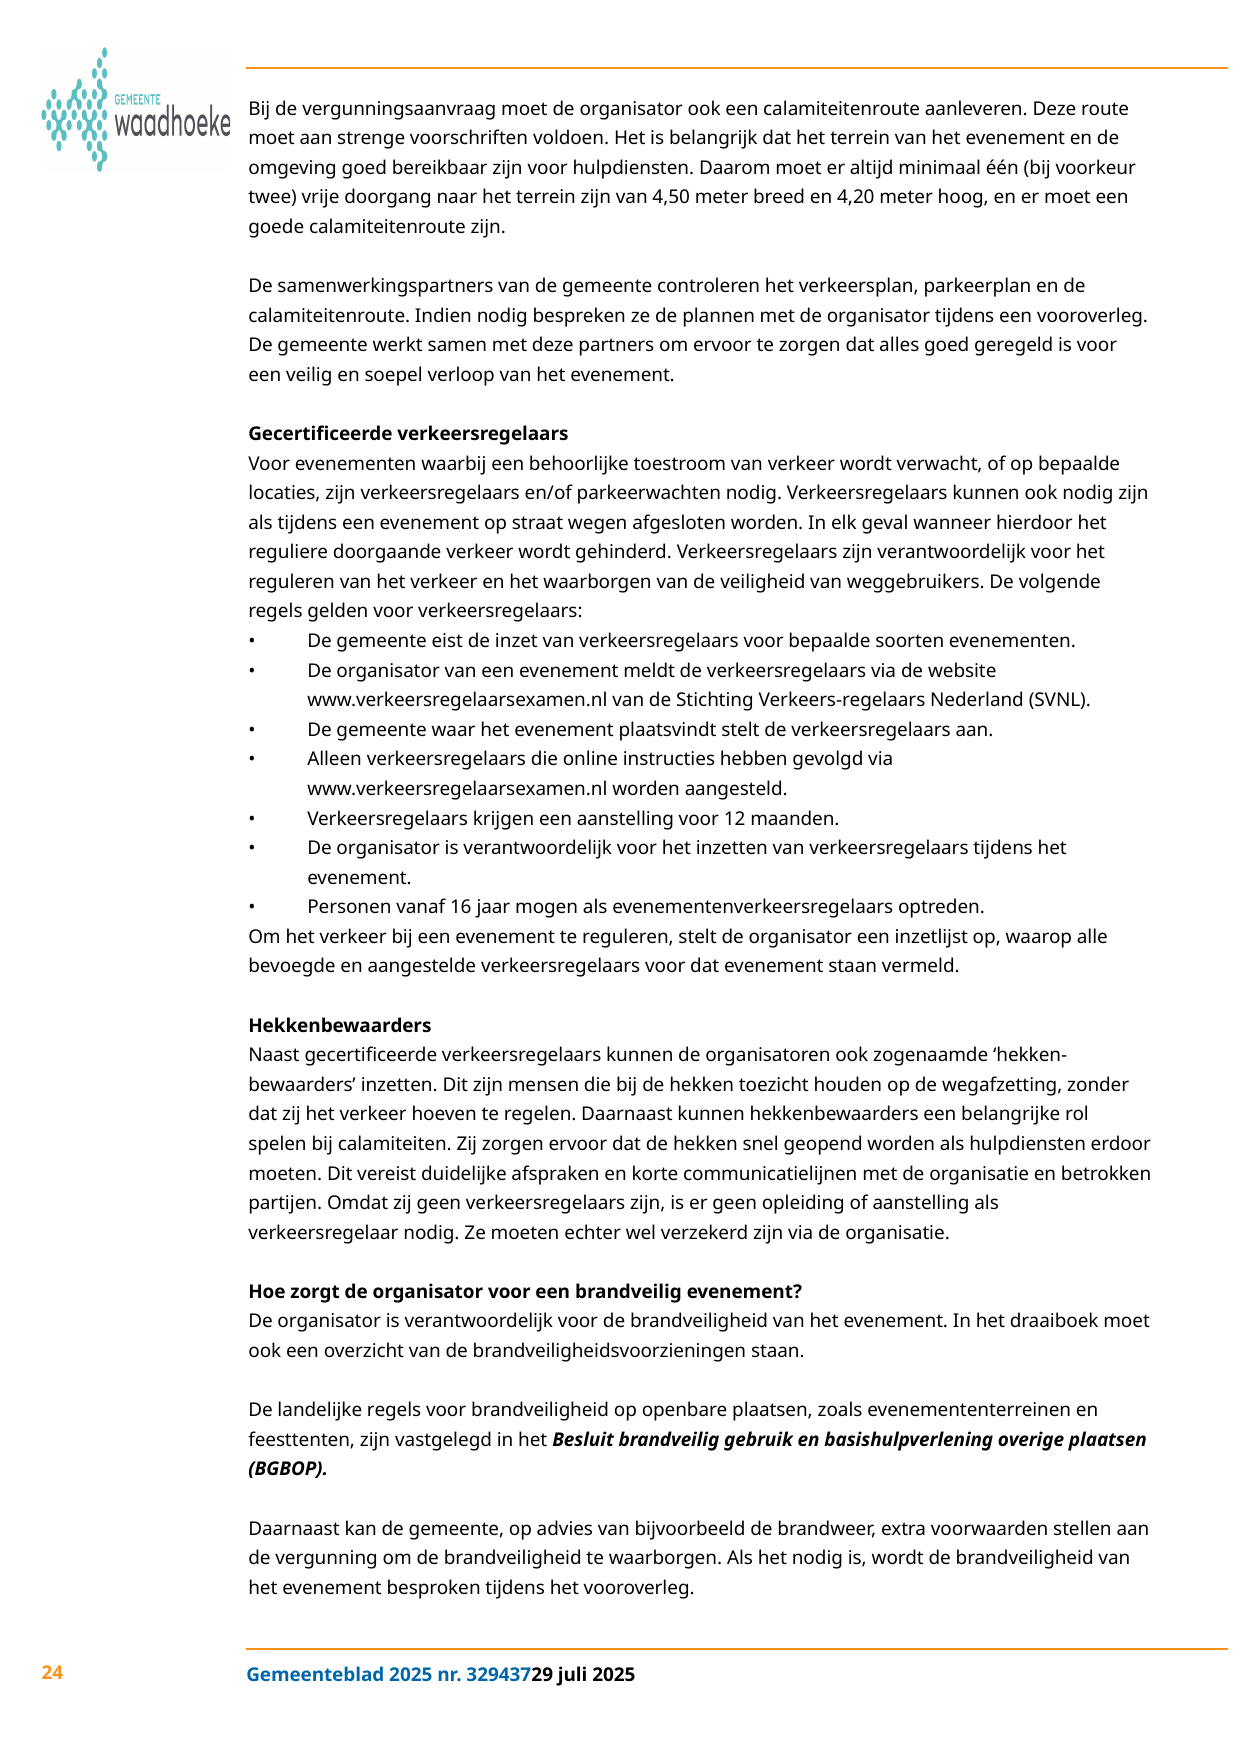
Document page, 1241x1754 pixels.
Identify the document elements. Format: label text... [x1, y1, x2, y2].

list Alleen verkeersregelaars die online instructies hebben gevolgd via www.verkeersregelaarsexamen.nl worden aangesteld. [248, 746, 1152, 801]
text Om het verkeer bij een evenement te reguleren, stelt de organisator een inzetlijst op, waarop alle bevoegde en aangestelde verkeersregelaars voor dat evenement staan vermeld. [248, 923, 1152, 978]
text Daarnaast kan de gemeente, op advies van bijvoorbeeld de brandweer, extra voorwaarden stellen aan de vergunning om de brandveiligheid te waarborgen. Als het nodig is, wordt de brandveiligheid van het evenement besproken tijdens het vooroverleg. [248, 1515, 1152, 1600]
text Voor evenementen waarbij een behoorlijke toestroom van verkeer wordt verwacht, of op bepaalde locaties, zijn verkeersregelaars en/of parkeerwachten nodig. Verkeersregelaars kunnen ook nodig zijn als tijdens een evenement op straat wegen afgesloten worden. In elk geval wanneer hierdoor het reguliere doorgaande verkeer wordt gehinderd. Verkeersregelaars zijn verantwoordelijk voor het reguleren van het verkeer en het waarborgen van de veiligheid van weggebruikers. De volgende regels gelden voor verkeersregelaars: [248, 450, 1152, 623]
list Verkeersregelaars krijgen een aanstelling voor 12 maanden. [248, 805, 1152, 831]
picture [41, 47, 231, 172]
text De landelijke regels voor brandveiligheid op openbare plaatsen, zoals evenemententerreinen en feesttenten, zijn vastgelegd in het Besluit brandveilig gebruik en basishulpverlening overige plaatsen (BGBOP). [248, 1396, 1152, 1481]
list De organisator is verantwoordelijk voor het inzetten van verkeersregelaars tijdens het evenement. [248, 834, 1152, 890]
list De gemeente waar het evenement plaatsvindt stelt de verkeersregelaars aan. [248, 716, 1152, 742]
list Personen vanaf 16 jaar mogen als evenementenverkeersregelaars optreden. [248, 893, 1152, 919]
list De gemeente eist de inzet van verkeersregelaars voor bepaalde soorten evenementen. [248, 627, 1152, 653]
text De samenwerkingspartners van de gemeente controleren het verkeersplan, parkeerplan en de calamiteitenroute. Indien nodig bespreken ze de plannen met de organisator tijdens een vooroverleg. De gemeente werkt samen met deze partners om ervoor te zorgen dat alles goed geregeld is voor een veilig en soepel verloop van het evenement. [248, 272, 1152, 387]
text Bij de vergunningsaanvraag moet de organisator ook een calamiteitenroute aanleveren. Deze route moet aan strenge voorschriften voldoen. Het is belangrijk dat het terrein van het evenement en de omgeving goed bereikbaar zijn voor hulpdiensten. Daarom moet er altijd minimaal één (bij voorkeur twee) vrije doorgang naar het terrein zijn van 4,50 meter breed en 4,20 meter hoog, en er moet een goede calamiteitenroute zijn. [248, 95, 1152, 239]
list De organisator van een evenement meldt de verkeersregelaars via de website www.verkeersregelaarsexamen.nl van de Stichting Verkeers-regelaars Nederland (SVNL). [248, 657, 1152, 712]
text Hekkenbewaarders [248, 1012, 1152, 1038]
text Hoe zorgt de organisator voor een brandveilig evenement? [248, 1278, 1152, 1304]
text De organisator is verantwoordelijk voor de brandveiligheid van het evenement. In het draaiboek moet ook een overzicht van de brandveiligheidsvoorzieningen staan. [248, 1308, 1152, 1363]
text Naast gecertificeerde verkeersregelaars kunnen de organisatoren ook zogenaamde ‘hekken-bewaarders’ inzetten. Dit zijn mensen die bij de hekken toezicht houden op de wegafzetting, zonder dat zij het verkeer hoeven te regelen. Daarnaast kunnen hekkenbewaarders een belangrijke rol spelen bij calamiteiten. Zij zorgen ervoor dat de hekken snel geopend worden als hulpdiensten erdoor moeten. Dit vereist duidelijke afspraken en korte communicatielijnen met de organisatie en betrokken partijen. Omdat zij geen verkeersregelaars zijn, is er geen opleiding of aanstelling als verkeersregelaar nodig. Ze moeten echter wel verzekerd zijn via de organisatie. [248, 1041, 1152, 1245]
text Gecertificeerde verkeersregelaars [248, 420, 1152, 446]
